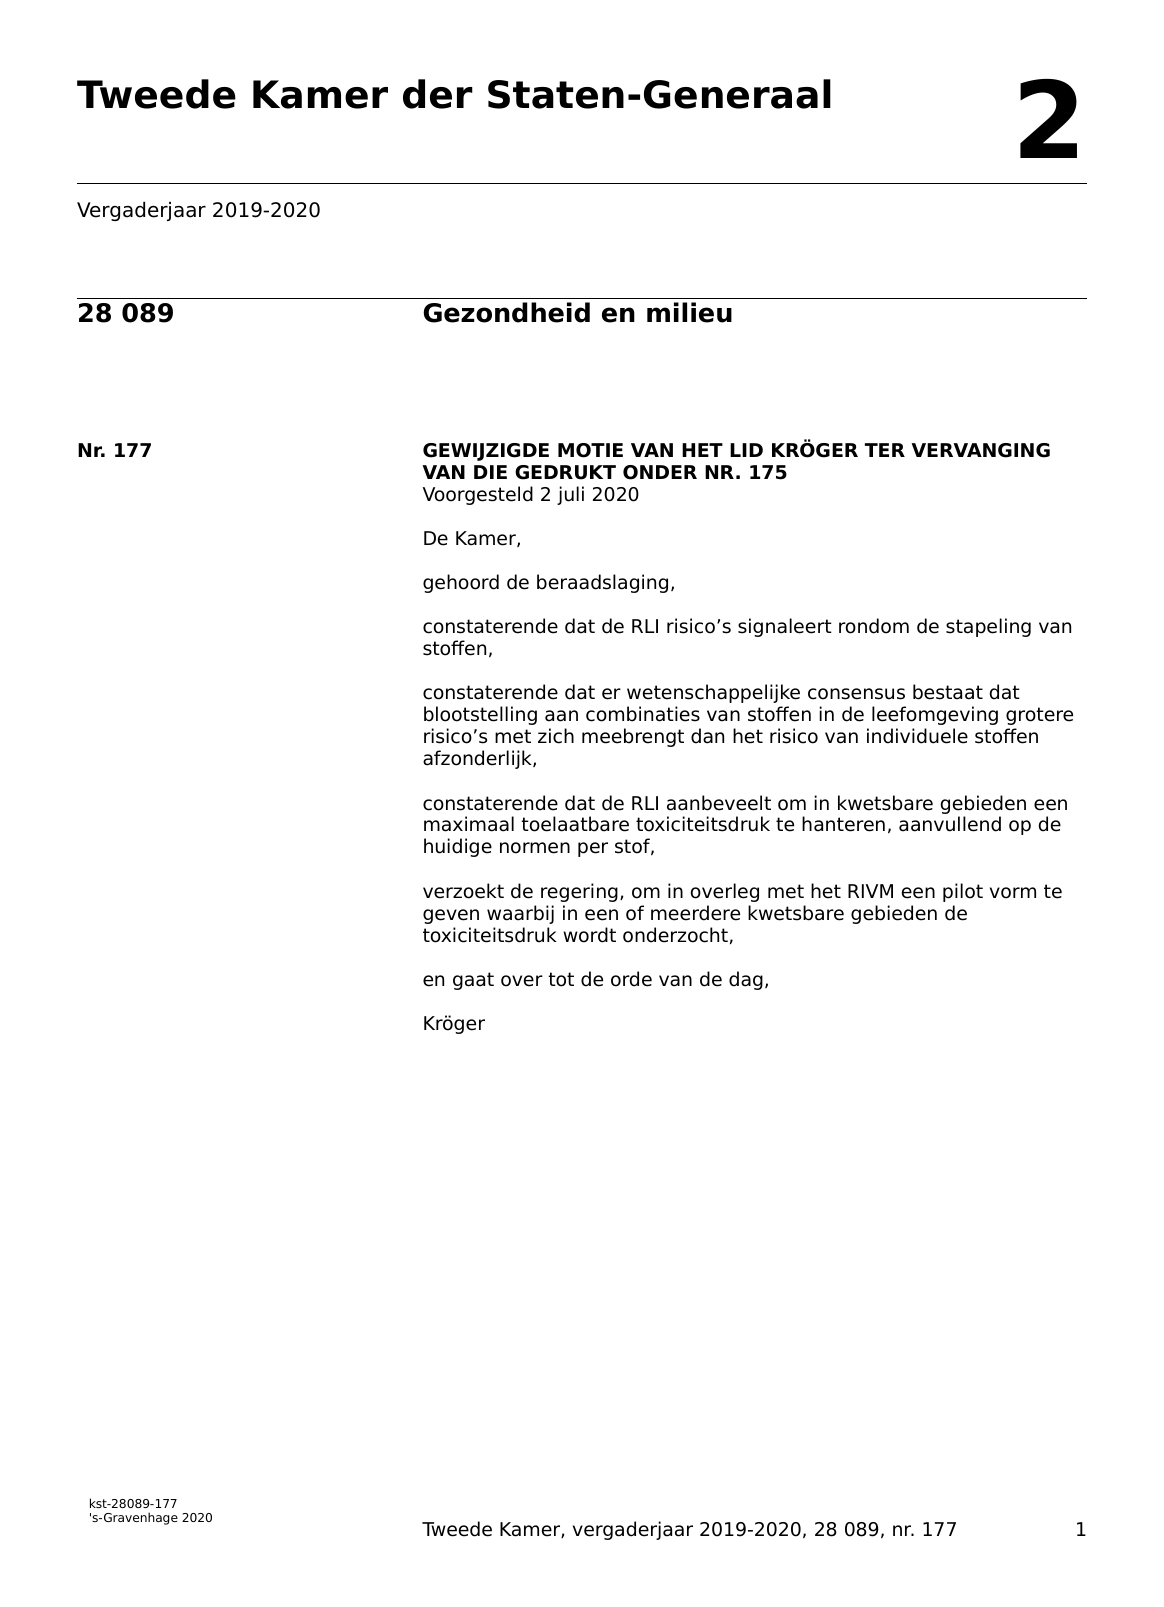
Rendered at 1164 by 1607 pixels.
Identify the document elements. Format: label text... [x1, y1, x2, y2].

table_header 2 [886, 59, 1087, 183]
text kst-28089-177 [88, 1497, 323, 1511]
text constaterende dat de RLI aanbeveelt om in kwetsbare gebieden een maximaal toelaatbare toxiciteitsdruk te hanteren, aanvullend op de huidige normen per stof, [422, 792, 1087, 858]
text gehoord de beraadslaging, [422, 572, 1087, 594]
table_header Tweede Kamer der Staten-Generaal [77, 59, 886, 183]
text Voorgesteld 2 juli 2020 [422, 484, 1087, 506]
text verzoekt de regering, om in overleg met het RIVM een pilot vorm te geven waarbij in een of meerdere kwetsbare gebieden de toxiciteitsdruk wordt onderzocht, [422, 881, 1087, 946]
text 's-Gravenhage 2020 [88, 1511, 323, 1525]
text constaterende dat de RLI risico’s signaleert rondom de stapeling van stoffen, [422, 616, 1087, 660]
subtitle Nr. 177 GEWIJZIGDE MOTIE VAN HET LID KRÖGER TER VERVANGING VAN DIE GEDRUKT ONDER NR. 175 [77, 440, 1087, 484]
text Kröger [422, 1013, 1087, 1035]
text constaterende dat er wetenschappelijke consensus bestaat dat blootstelling aan combinaties van stoffen in de leefomgeving grotere risico’s met zich meebrengt dan het risico van individuele stoffen afzonderlijk, [422, 682, 1087, 770]
table_cell Vergaderjaar 2019-2020 [77, 184, 1087, 298]
subtitle 28 089 Gezondheid en milieu [77, 299, 1087, 329]
text en gaat over tot de orde van de dag, [422, 969, 1087, 991]
text De Kamer, [422, 528, 1087, 550]
